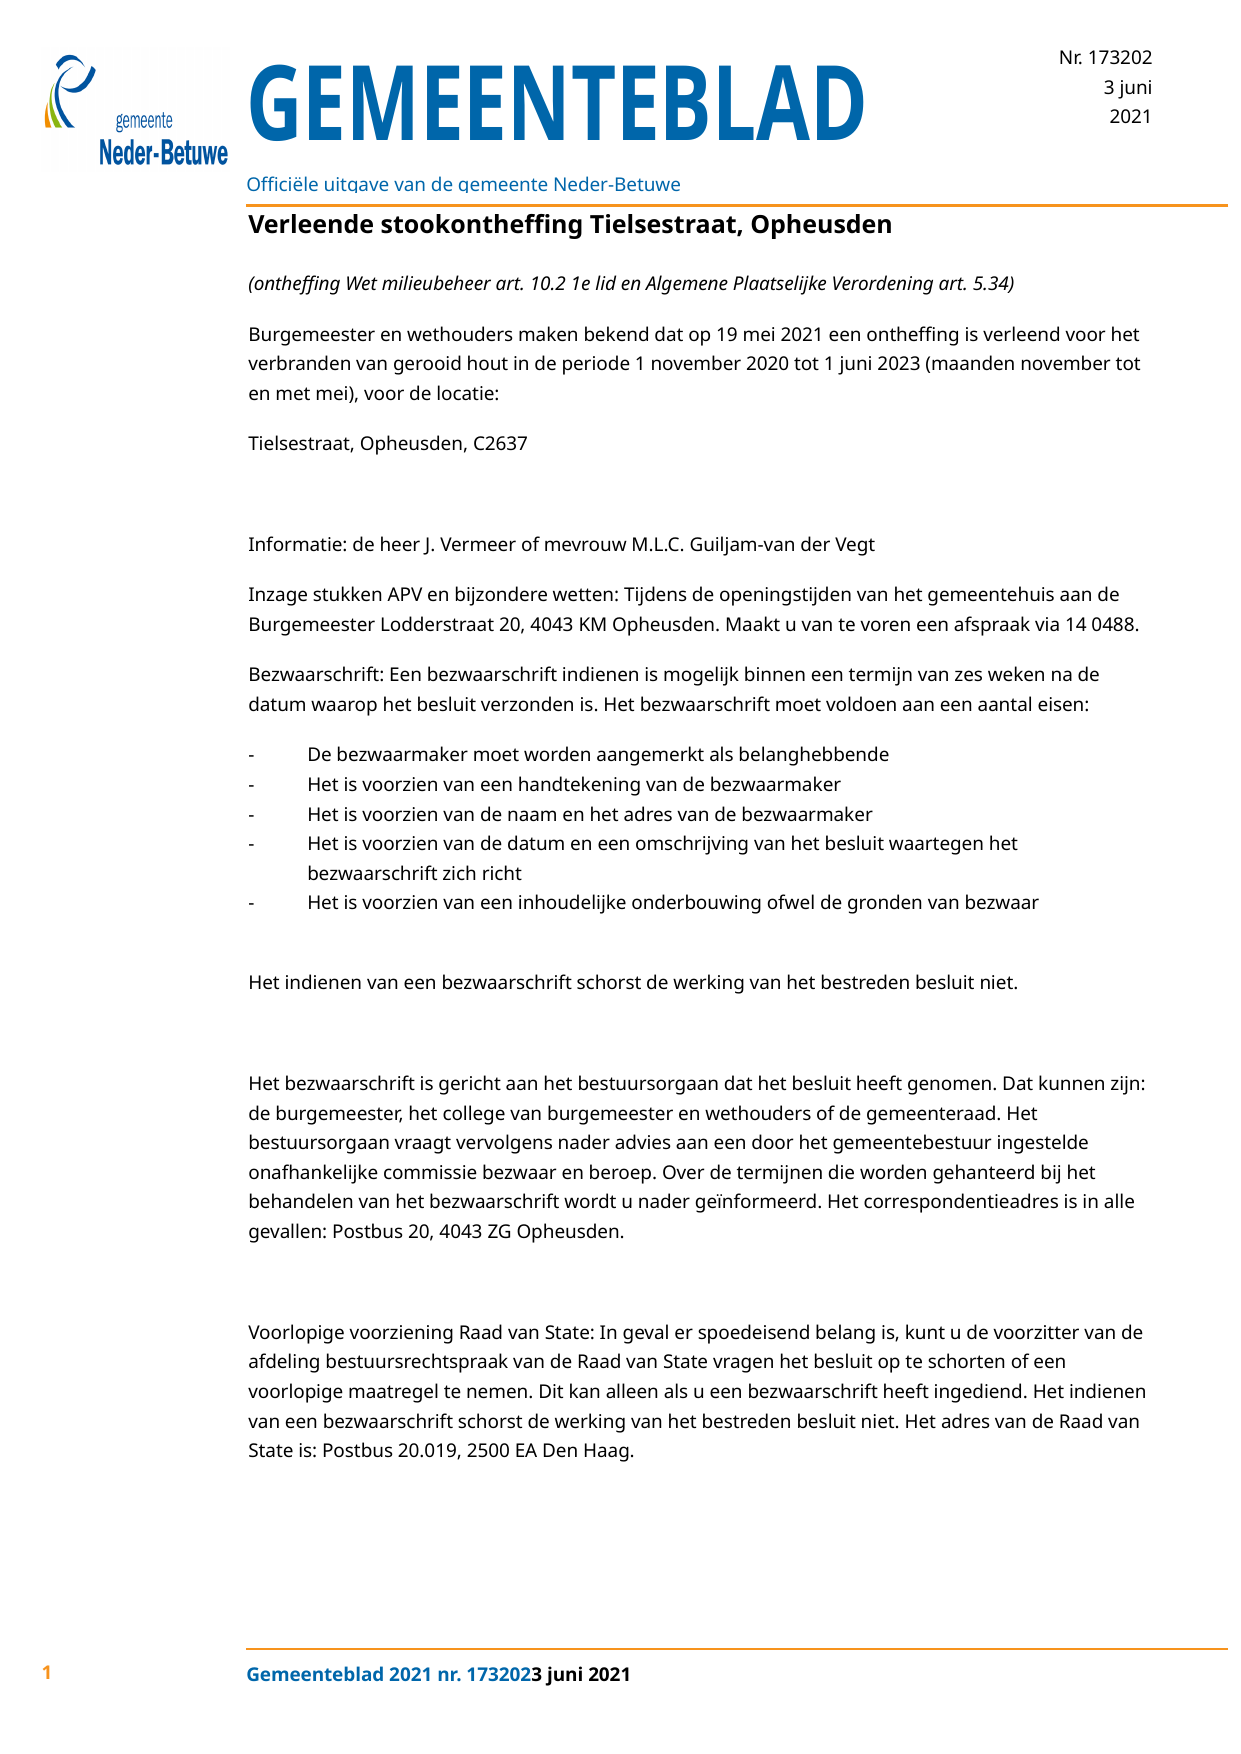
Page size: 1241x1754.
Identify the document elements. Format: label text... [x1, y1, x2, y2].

list Het is voorzien van de naam en het adres van de bezwaarmaker [248, 801, 1152, 826]
text (ontheffing Wet milieubeheer art. 10.2 1e lid en Algemene Plaatselijke Verordening art. 5.34) [248, 270, 1152, 296]
text Tielsestraat, Opheusden, C2637 [248, 430, 1152, 456]
text Bezwaarschrift: Een bezwaarschrift indienen is mogelijk binnen een termijn van zes weken na de datum waarop het besluit verzonden is. Het bezwaarschrift moet voldoen aan een aantal eisen: [248, 662, 1152, 717]
text Inzage stukken APV en bijzondere wetten: Tijdens de openingstijden van het gemeentehuis aan de Burgemeester Lodderstraat 20, 4043 KM Opheusden. Maakt u van te voren een afspraak via 14 0488. [248, 582, 1152, 637]
list De bezwaarmaker moet worden aangemerkt als belanghebbende [248, 742, 1152, 767]
text Het bezwaarschrift is gericht aan het bestuursorgaan dat het besluit heeft genomen. Dat kunnen zijn: de burgemeester, het college van burgemeester en wethouders of de gemeenteraad. Het bestuursorgaan vraagt vervolgens nader advies aan een door het gemeentebestuur ingestelde onafhankelijke commissie bezwaar en beroep. Over de termijnen die worden gehanteerd bij het behandelen van het bezwaarschrift wordt u nader geïnformeerd. Het correspondentieadres is in alle gevallen: Postbus 20, 4043 ZG Opheusden. [248, 1070, 1152, 1244]
picture [41, 47, 231, 172]
text Burgemeester en wethouders maken bekend dat op 19 mei 2021 een ontheffing is verleend voor het verbranden van gerooid hout in de periode 1 november 2020 tot 1 juni 2023 (maanden november tot en met mei), voor de locatie: [248, 321, 1152, 406]
text Verleende stookontheffing Tielsestraat, Opheusden [248, 207, 1152, 241]
text Het indienen van een bezwaarschrift schorst de werking van het bestreden besluit niet. [248, 969, 1152, 995]
list Het is voorzien van een inhoudelijke onderbouwing ofwel de gronden van bezwaar [248, 889, 1152, 915]
list Het is voorzien van een handtekening van de bezwaarmaker [248, 771, 1152, 797]
text Voorlopige voorziening Raad van State: In geval er spoedeisend belang is, kunt u de voorzitter van de afdeling bestuursrechtspraak van de Raad van State vragen het besluit op te schorten of een voorlopige maatregel te nemen. Dit kan alleen als u een bezwaarschrift heeft ingediend. Het indienen van een bezwaarschrift schorst de werking van het bestreden besluit niet. Het adres van de Raad van State is: Postbus 20.019, 2500 EA Den Haag. [248, 1319, 1152, 1463]
text Informatie: de heer J. Vermeer of mevrouw M.L.C. Guiljam-van der Vegt [248, 531, 1152, 557]
list Het is voorzien van de datum en een omschrijving van het besluit waartegen het bezwaarschrift zich richt [248, 830, 1152, 886]
